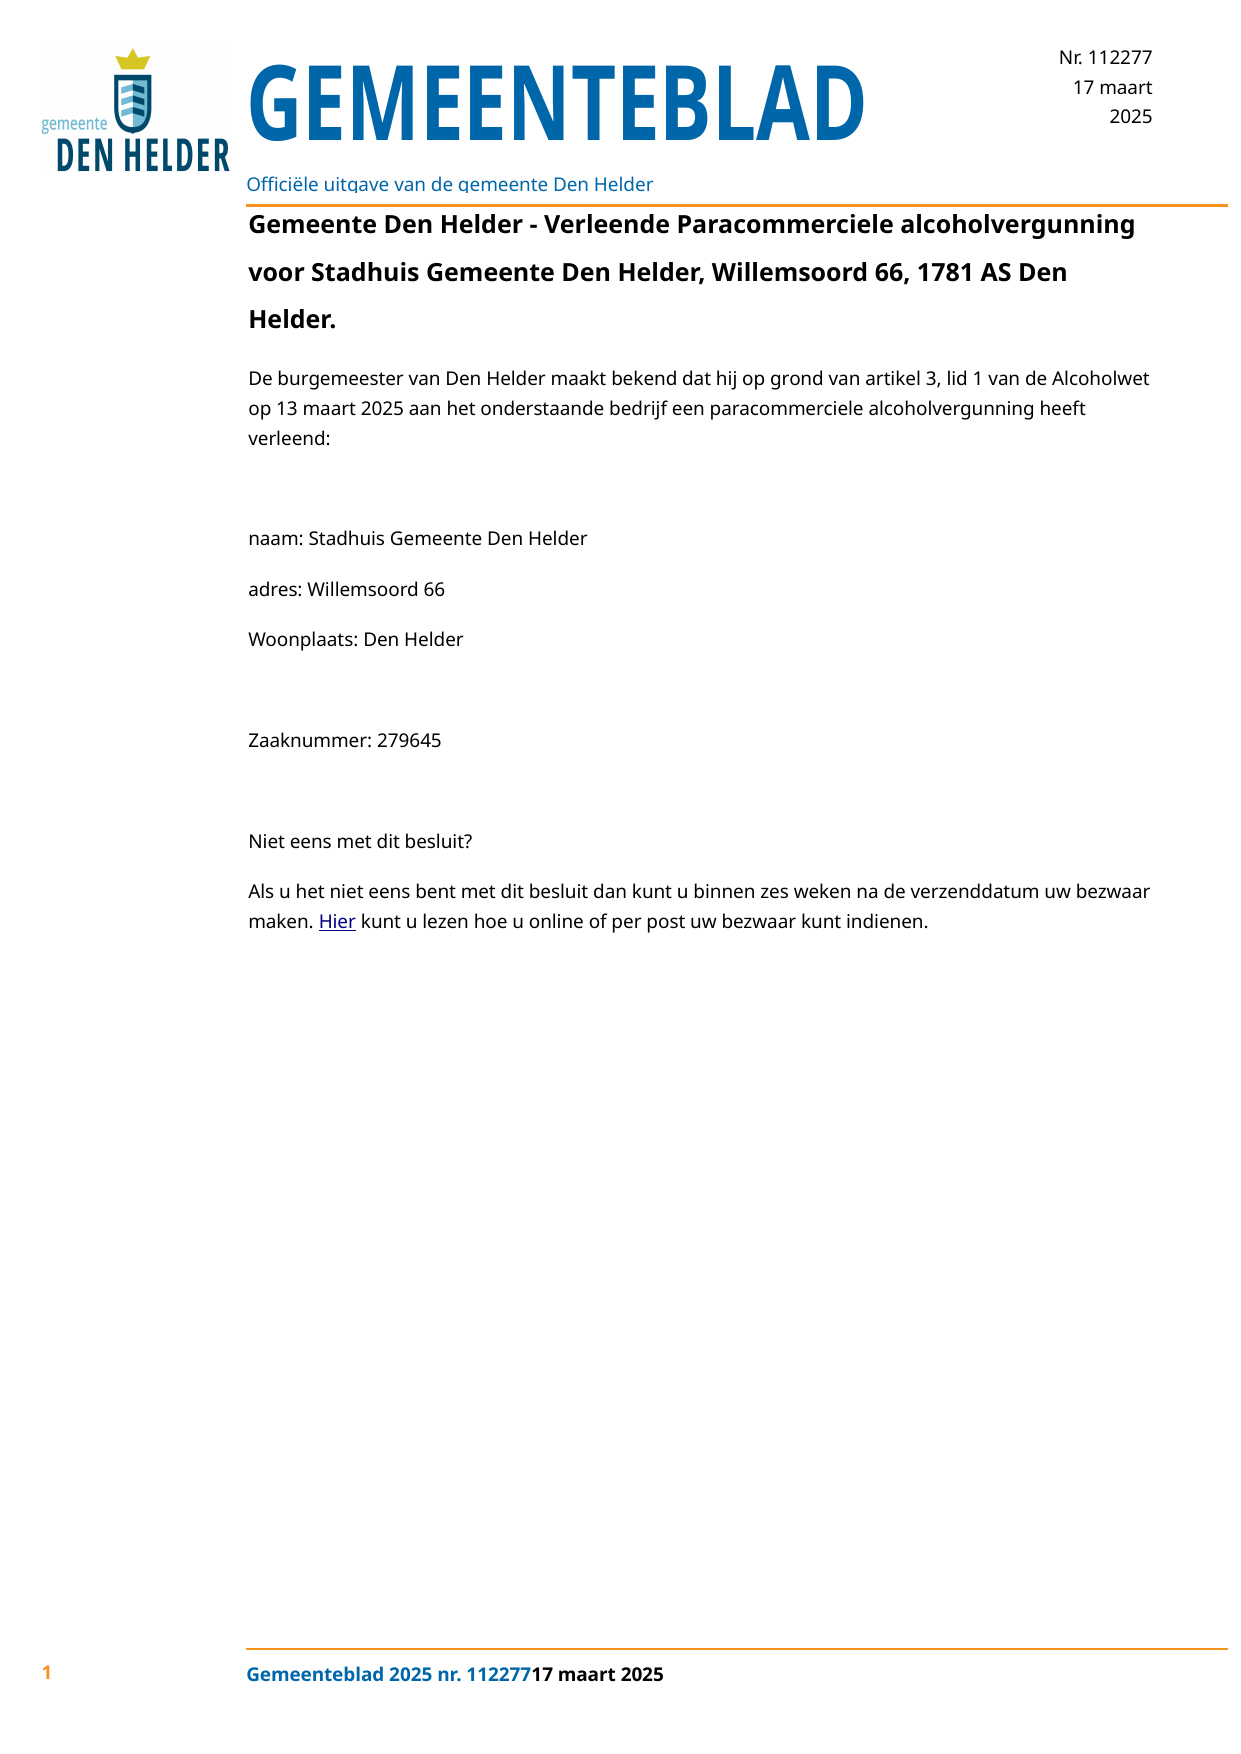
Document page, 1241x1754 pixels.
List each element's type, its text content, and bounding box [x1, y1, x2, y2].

text naam: Stadhuis Gemeente Den Helder [248, 526, 1152, 551]
text Gemeente Den Helder - Verleende Paracommerciele alcoholvergunning voor Stadhuis Gemeente Den Helder, Willemsoord 66, 1781 AS Den Helder. [248, 207, 1152, 336]
text De burgemeester van Den Helder maakt bekend dat hij op grond van artikel 3, lid 1 van de Alcoholwet op 13 maart 2025 aan het onderstaande bedrijf een paracommerciele alcoholvergunning heeft verleend: [248, 366, 1152, 450]
picture [41, 47, 231, 172]
text Woonplaats: Den Helder [248, 626, 1152, 652]
picture [220, 160, 224, 172]
picture [130, 157, 135, 172]
text Zaaknummer: 279645 [248, 727, 1152, 753]
picture [100, 154, 106, 172]
picture [182, 144, 187, 165]
text Niet eens met dit besluit? [248, 828, 1152, 854]
text adres: Willemsoord 66 [248, 576, 1152, 602]
picture [63, 144, 68, 165]
text Als u het niet eens bent met dit besluit dan kunt u binnen zes weken na de verzenddatum uw bezwaar maken. Hier kunt u lezen hoe u online of per post uw bezwaar kunt indienen. [248, 878, 1152, 934]
